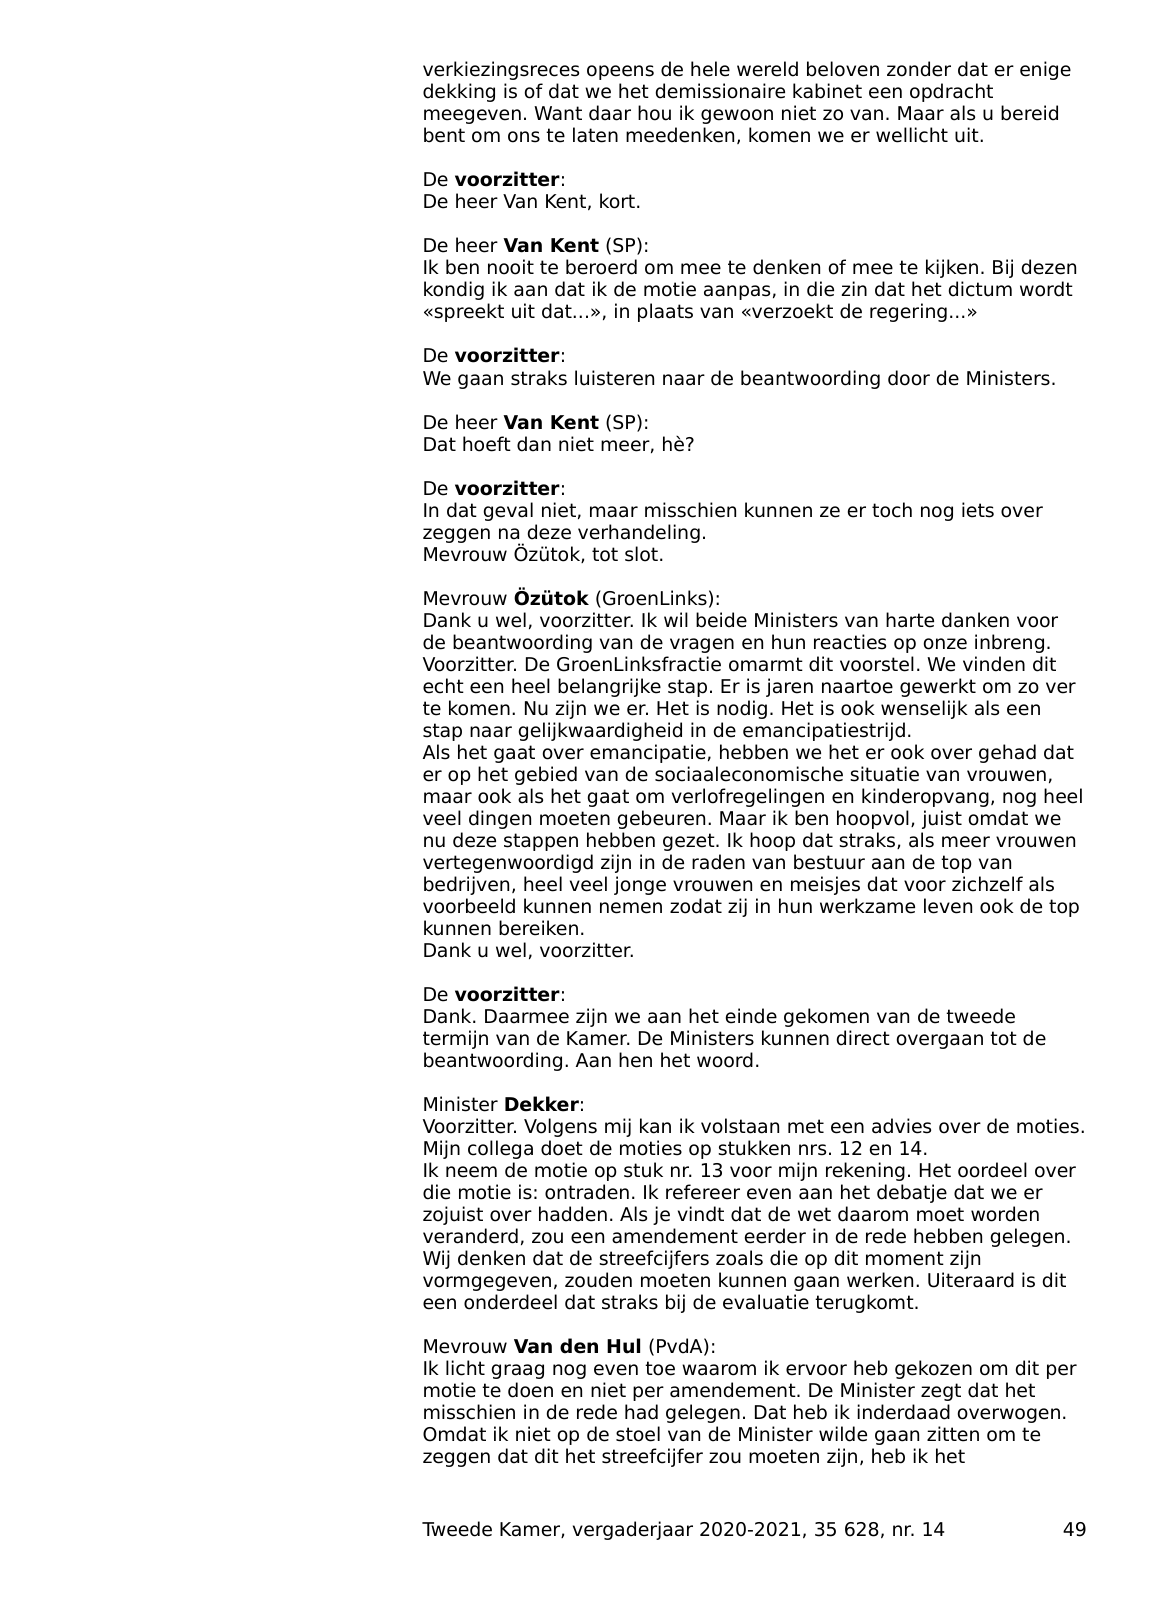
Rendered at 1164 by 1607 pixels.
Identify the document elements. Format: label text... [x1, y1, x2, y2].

text Ik neem de motie op stuk nr. 13 voor mijn rekening. Het oordeel over die motie is: ontraden. Ik refereer even aan het debatje dat we er zojuist over hadden. Als je vindt dat de wet daarom moet worden veranderd, zou een amendement eerder in de rede hebben gelegen. Wij denken dat de streefcijfers zoals die op dit moment zijn vormgegeven, zouden moeten kunnen gaan werken. Uiteraard is dit een onderdeel dat straks bij de evaluatie terugkomt. [422, 1160, 1087, 1313]
text De voorzitter: [422, 984, 1087, 1006]
text verkiezingsreces opeens de hele wereld beloven zonder dat er enige dekking is of dat we het demissionaire kabinet een opdracht meegeven. Want daar hou ik gewoon niet zo van. Maar als u bereid bent om ons te laten meedenken, komen we er wellicht uit. [422, 59, 1087, 147]
text Dank u wel, voorzitter. Ik wil beide Ministers van harte danken voor de beantwoording van de vragen en hun reacties op onze inbreng. [422, 610, 1087, 654]
text Mevrouw Van den Hul (PvdA): [422, 1336, 1087, 1358]
text Dank u wel, voorzitter. [422, 939, 1087, 961]
text We gaan straks luisteren naar de beantwoording door de Ministers. [422, 367, 1087, 389]
text Voorzitter. Volgens mij kan ik volstaan met een advies over de moties. Mijn collega doet de moties op stukken nrs. 12 en 14. [422, 1116, 1087, 1160]
text Mevrouw Özütok, tot slot. [422, 544, 1087, 566]
text Minister Dekker: [422, 1094, 1087, 1116]
text Ik licht graag nog even toe waarom ik ervoor heb gekozen om dit per motie te doen en niet per amendement. De Minister zegt dat het misschien in de rede had gelegen. Dat heb ik inderdaad overwogen. Omdat ik niet op de stoel van de Minister wilde gaan zitten om te zeggen dat dit het streefcijfer zou moeten zijn, heb ik het [422, 1358, 1087, 1468]
text Als het gaat over emancipatie, hebben we het er ook over gehad dat er op het gebied van de sociaaleconomische situatie van vrouwen, maar ook als het gaat om verlofregelingen en kinderopvang, nog heel veel dingen moeten gebeuren. Maar ik ben hoopvol, juist omdat we nu deze stappen hebben gezet. Ik hoop dat straks, als meer vrouwen vertegenwoordigd zijn in de raden van bestuur aan de top van bedrijven, heel veel jonge vrouwen en meisjes dat voor zichzelf als voorbeeld kunnen nemen zodat zij in hun werkzame leven ook de top kunnen bereiken. [422, 742, 1087, 939]
text Dank. Daarmee zijn we aan het einde gekomen van de tweede termijn van de Kamer. De Ministers kunnen direct overgaan tot de beantwoording. Aan hen het woord. [422, 1006, 1087, 1072]
text De voorzitter: [422, 169, 1087, 191]
text In dat geval niet, maar misschien kunnen ze er toch nog iets over zeggen na deze verhandeling. [422, 500, 1087, 544]
text Ik ben nooit te beroerd om mee te denken of mee te kijken. Bij dezen kondig ik aan dat ik de motie aanpas, in die zin dat het dictum wordt «spreekt uit dat...», in plaats van «verzoekt de regering...» [422, 257, 1087, 323]
text De heer Van Kent (SP): [422, 235, 1087, 257]
text Voorzitter. De GroenLinksfractie omarmt dit voorstel. We vinden dit echt een heel belangrijke stap. Er is jaren naartoe gewerkt om zo ver te komen. Nu zijn we er. Het is nodig. Het is ook wenselijk als een stap naar gelijkwaardigheid in de emancipatiestrijd. [422, 654, 1087, 742]
text Mevrouw Özütok (GroenLinks): [422, 588, 1087, 610]
text De voorzitter: [422, 345, 1087, 367]
text De heer Van Kent (SP): [422, 412, 1087, 433]
text Dat hoeft dan niet meer, hè? [422, 433, 1087, 456]
text De voorzitter: [422, 478, 1087, 500]
text De heer Van Kent, kort. [422, 191, 1087, 213]
